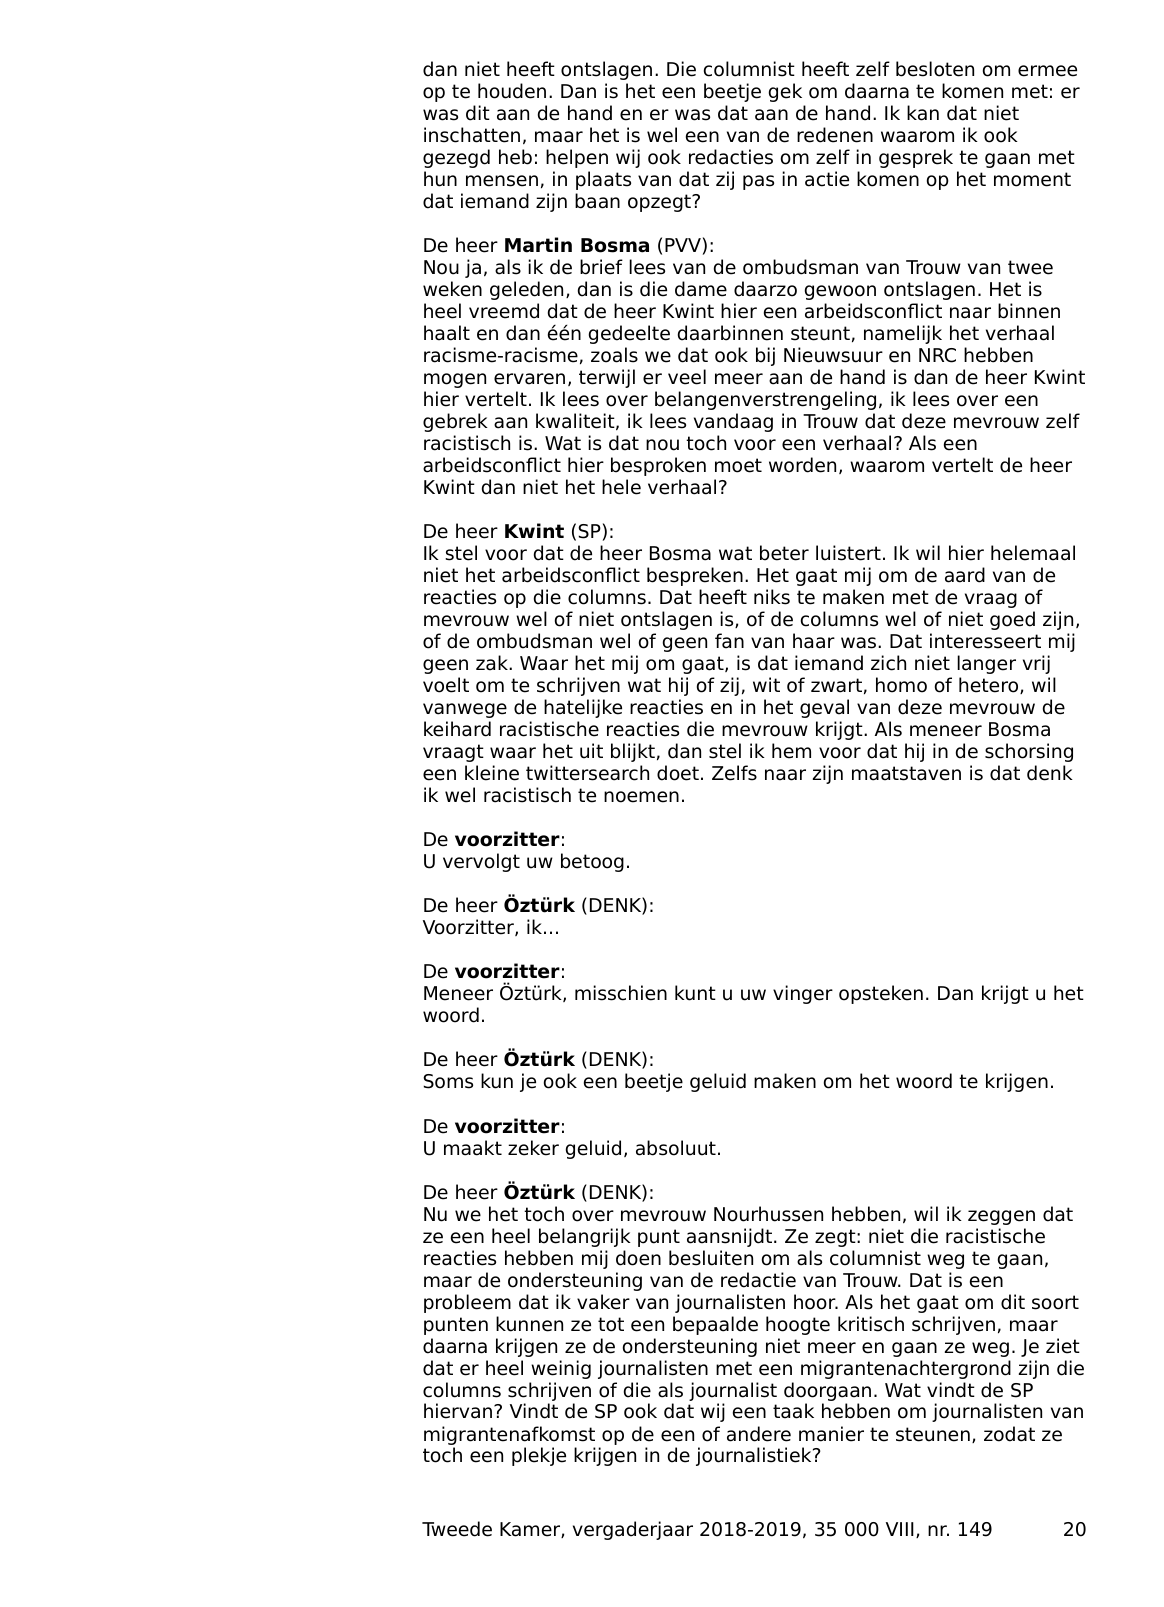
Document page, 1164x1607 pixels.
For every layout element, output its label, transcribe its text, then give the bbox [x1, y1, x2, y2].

text De voorzitter: [422, 829, 1087, 851]
text De heer Öztürk (DENK): [422, 1049, 1087, 1071]
text Meneer Öztürk, misschien kunt u uw vinger opsteken. Dan krijgt u het woord. [422, 983, 1087, 1027]
text Ik stel voor dat de heer Bosma wat beter luistert. Ik wil hier helemaal niet het arbeidsconflict bespreken. Het gaat mij om de aard van de reacties op die columns. Dat heeft niks te maken met de vraag of mevrouw wel of niet ontslagen is, of de columns wel of niet goed zijn, of de ombudsman wel of geen fan van haar was. Dat interesseert mij geen zak. Waar het mij om gaat, is dat iemand zich niet langer vrij voelt om te schrijven wat hij of zij, wit of zwart, homo of hetero, wil vanwege de hatelijke reacties en in het geval van deze mevrouw de keihard racistische reacties die mevrouw krijgt. Als meneer Bosma vraagt waar het uit blijkt, dan stel ik hem voor dat hij in de schorsing een kleine twittersearch doet. Zelfs naar zijn maatstaven is dat denk ik wel racistisch te noemen. [422, 543, 1087, 807]
text De heer Martin Bosma (PVV): [422, 235, 1087, 257]
text U maakt zeker geluid, absoluut. [422, 1137, 1087, 1159]
text dan niet heeft ontslagen. Die columnist heeft zelf besloten om ermee op te houden. Dan is het een beetje gek om daarna te komen met: er was dit aan de hand en er was dat aan de hand. Ik kan dat niet inschatten, maar het is wel een van de redenen waarom ik ook gezegd heb: helpen wij ook redacties om zelf in gesprek te gaan met hun mensen, in plaats van dat zij pas in actie komen op het moment dat iemand zijn baan opzegt? [422, 59, 1087, 213]
text Soms kun je ook een beetje geluid maken om het woord te krijgen. [422, 1071, 1087, 1093]
text De heer Öztürk (DENK): [422, 1182, 1087, 1204]
text De voorzitter: [422, 1116, 1087, 1137]
text Voorzitter, ik... [422, 917, 1087, 939]
text De voorzitter: [422, 961, 1087, 983]
text De heer Öztürk (DENK): [422, 895, 1087, 917]
text De heer Kwint (SP): [422, 521, 1087, 543]
text Nu we het toch over mevrouw Nourhussen hebben, wil ik zeggen dat ze een heel belangrijk punt aansnijdt. Ze zegt: niet die racistische reacties hebben mij doen besluiten om als columnist weg te gaan, maar de ondersteuning van de redactie van Trouw. Dat is een probleem dat ik vaker van journalisten hoor. Als het gaat om dit soort punten kunnen ze tot een bepaalde hoogte kritisch schrijven, maar daarna krijgen ze de ondersteuning niet meer en gaan ze weg. Je ziet dat er heel weinig journalisten met een migrantenachtergrond zijn die columns schrijven of die als journalist doorgaan. Wat vindt de SP hiervan? Vindt de SP ook dat wij een taak hebben om journalisten van migrantenafkomst op de een of andere manier te steunen, zodat ze toch een plekje krijgen in de journalistiek? [422, 1204, 1087, 1467]
text Nou ja, als ik de brief lees van de ombudsman van Trouw van twee weken geleden, dan is die dame daarzo gewoon ontslagen. Het is heel vreemd dat de heer Kwint hier een arbeidsconflict naar binnen haalt en dan één gedeelte daarbinnen steunt, namelijk het verhaal racisme-racisme, zoals we dat ook bij Nieuwsuur en NRC hebben mogen ervaren, terwijl er veel meer aan de hand is dan de heer Kwint hier vertelt. Ik lees over belangenverstrengeling, ik lees over een gebrek aan kwaliteit, ik lees vandaag in Trouw dat deze mevrouw zelf racistisch is. Wat is dat nou toch voor een verhaal? Als een arbeidsconflict hier besproken moet worden, waarom vertelt de heer Kwint dan niet het hele verhaal? [422, 257, 1087, 499]
text U vervolgt uw betoog. [422, 851, 1087, 873]
